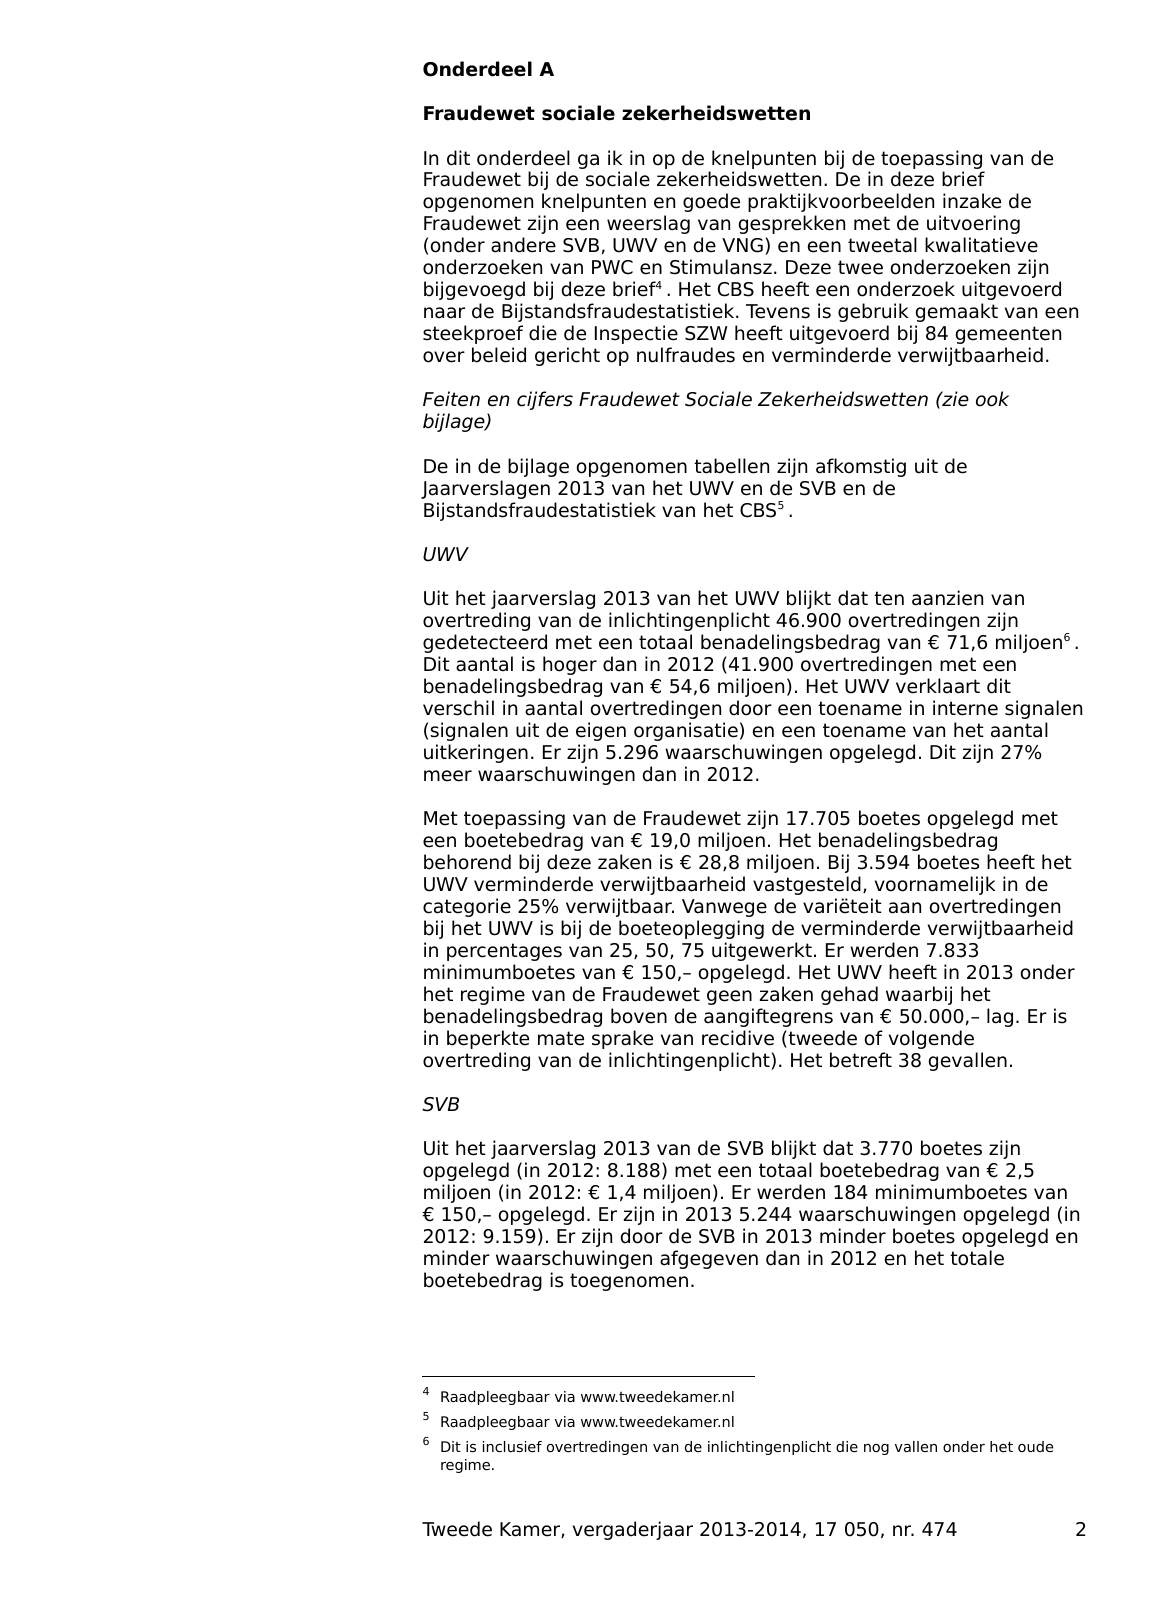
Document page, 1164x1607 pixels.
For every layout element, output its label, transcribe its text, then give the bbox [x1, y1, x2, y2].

subtitle Onderdeel A [422, 59, 1087, 81]
subtitle UWV [422, 544, 1087, 566]
text Met toepassing van de Fraudewet zijn 17.705 boetes opgelegd met een boetebedrag van € 19,0 miljoen. Het benadelingsbedrag behorend bij deze zaken is € 28,8 miljoen. Bij 3.594 boetes heeft het UWV verminderde verwijtbaarheid vastgesteld, voornamelijk in de categorie 25% verwijtbaar. Vanwege de variëteit aan overtredingen bij het UWV is bij de boeteoplegging de verminderde verwijtbaarheid in percentages van 25, 50, 75 uitgewerkt. Er werden 7.833 minimumboetes van € 150,– opgelegd. Het UWV heeft in 2013 onder het regime van de Fraudewet geen zaken gehad waarbij het benadelingsbedrag boven de aangiftegrens van € 50.000,– lag. Er is in beperkte mate sprake van recidive (tweede of volgende overtreding van de inlichtingenplicht). Het betreft 38 gevallen. [422, 808, 1087, 1072]
text Uit het jaarverslag 2013 van de SVB blijkt dat 3.770 boetes zijn opgelegd (in 2012: 8.188) met een totaal boetebedrag van € 2,5 miljoen (in 2012: € 1,4 miljoen). Er werden 184 minimumboetes van € 150,– opgelegd. Er zijn in 2013 5.244 waarschuwingen opgelegd (in 2012: 9.159). Er zijn door de SVB in 2013 minder boetes opgelegd en minder waarschuwingen afgegeven dan in 2012 en het totale boetebedrag is toegenomen. [422, 1138, 1087, 1292]
text Raadpleegbaar via www.tweedekamer.nl [422, 1410, 1087, 1432]
text In dit onderdeel ga ik in op de knelpunten bij de toepassing van de Fraudewet bij de sociale zekerheidswetten. De in deze brief opgenomen knelpunten en goede praktijkvoorbeelden inzake de Fraudewet zijn een weerslag van gesprekken met de uitvoering (onder andere SVB, UWV en de VNG) en een tweetal kwalitatieve onderzoeken van PWC en Stimulansz. Deze twee onderzoeken zijn bijgevoegd bij deze brief. Het CBS heeft een onderzoek uitgevoerd naar de Bijstandsfraudestatistiek. Tevens is gebruik gemaakt van een steekproef die de Inspectie SZW heeft uitgevoerd bij 84 gemeenten over beleid gericht op nulfraudes en verminderde verwijtbaarheid. [422, 147, 1087, 367]
text Uit het jaarverslag 2013 van het UWV blijkt dat ten aanzien van overtreding van de inlichtingenplicht 46.900 overtredingen zijn gedetecteerd met een totaal benadelingsbedrag van € 71,6 miljoen. Dit aantal is hoger dan in 2012 (41.900 overtredingen met een benadelingsbedrag van € 54,6 miljoen). Het UWV verklaart dit verschil in aantal overtredingen door een toename in interne signalen (signalen uit de eigen organisatie) en een toename van het aantal uitkeringen. Er zijn 5.296 waarschuwingen opgelegd. Dit zijn 27% meer waarschuwingen dan in 2012. [422, 588, 1087, 786]
text Raadpleegbaar via www.tweedekamer.nl [422, 1385, 1087, 1407]
subtitle Fraudewet sociale zekerheidswetten [422, 103, 1087, 125]
subtitle SVB [422, 1094, 1087, 1116]
subtitle Feiten en cijfers Fraudewet Sociale Zekerheidswetten (zie ook bijlage) [422, 389, 1087, 433]
text Dit is inclusief overtredingen van de inlichtingenplicht die nog vallen onder het oude regime. [422, 1435, 1087, 1474]
text De in de bijlage opgenomen tabellen zijn afkomstig uit de Jaarverslagen 2013 van het UWV en de SVB en de Bijstandsfraudestatistiek van het CBS. [422, 456, 1087, 521]
